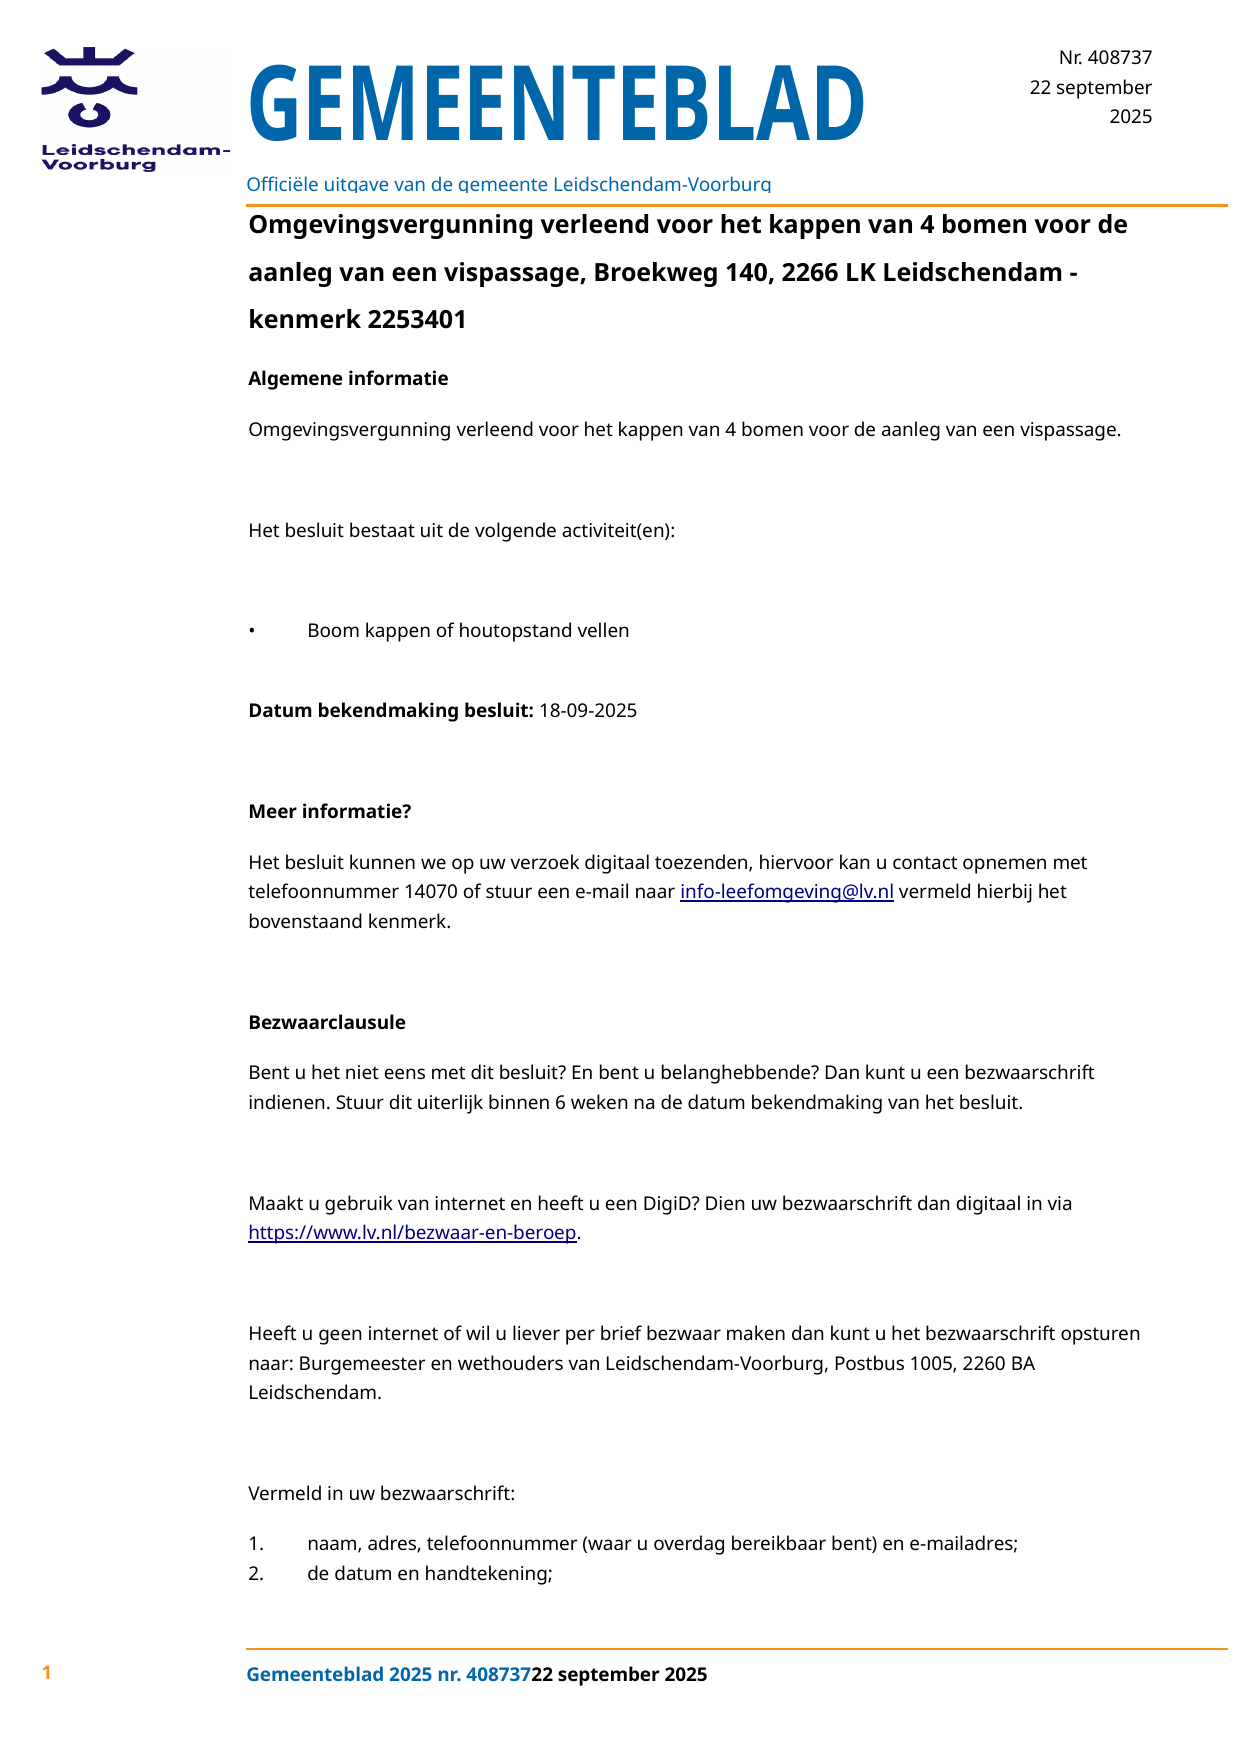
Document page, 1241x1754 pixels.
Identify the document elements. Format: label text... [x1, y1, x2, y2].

text Het besluit bestaat uit de volgende activiteit(en): [248, 517, 1152, 542]
list de datum en handtekening; [248, 1560, 1152, 1586]
list Boom kappen of houtopstand vellen [248, 618, 1152, 643]
text Bezwaarclausule [248, 1009, 1152, 1034]
text Bent u het niet eens met dit besluit? En bent u belanghebbende? Dan kunt u een bezwaarschrift indienen. Stuur dit uiterlijk binnen 6 weken na de datum bekendmaking van het besluit. [248, 1059, 1152, 1114]
text Omgevingsvergunning verleend voor het kappen van 4 bomen voor de aanleg van een vispassage, Broekweg 140, 2266 LK Leidschendam - kenmerk 2253401 [248, 207, 1152, 336]
picture [41, 47, 231, 172]
text Meer informatie? [248, 798, 1152, 824]
text Het besluit kunnen we op uw verzoek digitaal toezenden, hiervoor kan u contact opnemen met telefoonnummer 14070 of stuur een e-mail naar info-leefomgeving@lv.nl vermeld hierbij het bovenstaand kenmerk. [248, 849, 1152, 934]
text Omgevingsvergunning verleend voor het kappen van 4 bomen voor de aanleg van een vispassage. [248, 416, 1152, 442]
text Heeft u geen internet of wil u liever per brief bezwaar maken dan kunt u het bezwaarschrift opsturen naar: Burgemeester en wethouders van Leidschendam-Voorburg, Postbus 1005, 2260 BA Leidschendam. [248, 1320, 1152, 1405]
text Datum bekendmaking besluit: 18-09-2025 [248, 698, 1152, 723]
text Maakt u gebruik van internet en heeft u een DigiD? Dien uw bezwaarschrift dan digitaal in via https://www.lv.nl/bezwaar-en-beroep. [248, 1190, 1152, 1245]
text Algemene informatie [248, 366, 1152, 391]
list naam, adres, telefoonnummer (waar u overdag bereikbaar bent) en e-mailadres; [248, 1531, 1152, 1556]
text Vermeld in uw bezwaarschrift: [248, 1480, 1152, 1506]
